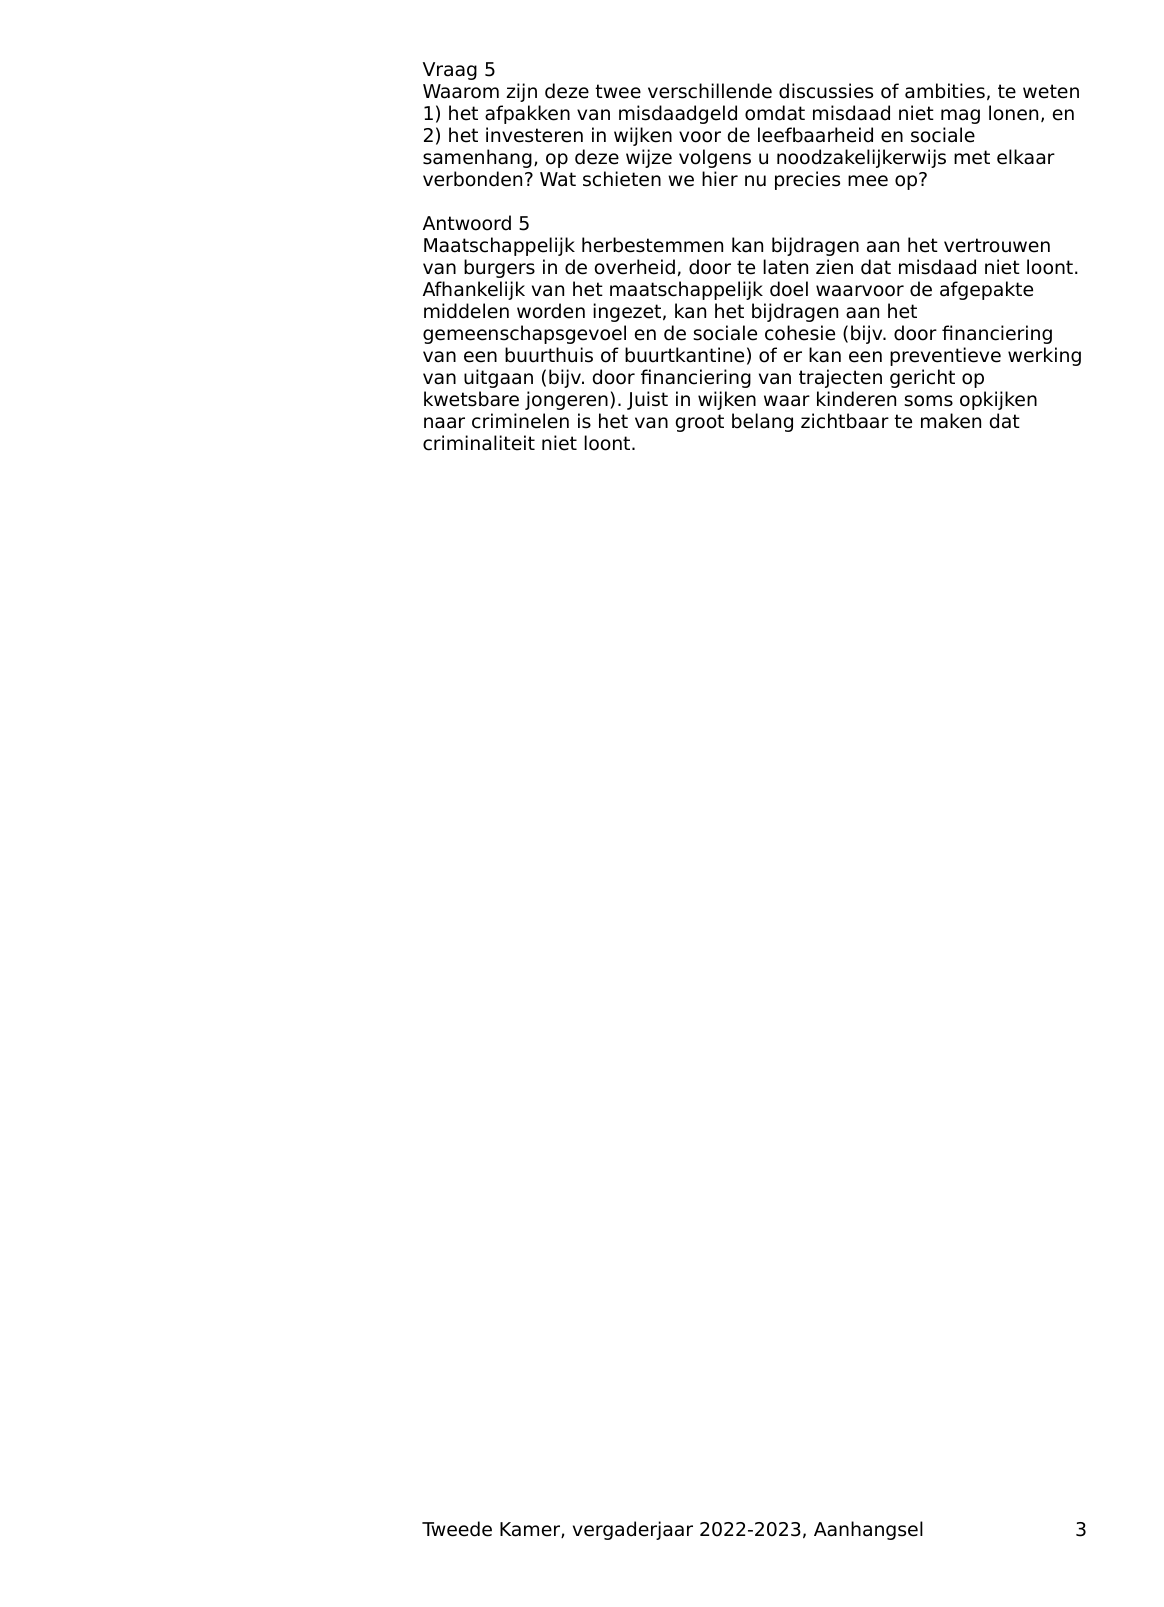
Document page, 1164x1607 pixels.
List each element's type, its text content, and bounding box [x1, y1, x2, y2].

text Antwoord 5 [422, 213, 1087, 235]
text Maatschappelijk herbestemmen kan bijdragen aan het vertrouwen van burgers in de overheid, door te laten zien dat misdaad niet loont. Afhankelijk van het maatschappelijk doel waarvoor de afgepakte middelen worden ingezet, kan het bijdragen aan het gemeenschapsgevoel en de sociale cohesie (bijv. door financiering van een buurthuis of buurtkantine) of er kan een preventieve werking van uitgaan (bijv. door financiering van trajecten gericht op kwetsbare jongeren). Juist in wijken waar kinderen soms opkijken naar criminelen is het van groot belang zichtbaar te maken dat criminaliteit niet loont. [422, 235, 1087, 455]
text Waarom zijn deze twee verschillende discussies of ambities, te weten 1) het afpakken van misdaadgeld omdat misdaad niet mag lonen, en 2) het investeren in wijken voor de leefbaarheid en sociale samenhang, op deze wijze volgens u noodzakelijkerwijs met elkaar verbonden? Wat schieten we hier nu precies mee op? [422, 81, 1087, 191]
text Vraag 5 [422, 59, 1087, 81]
